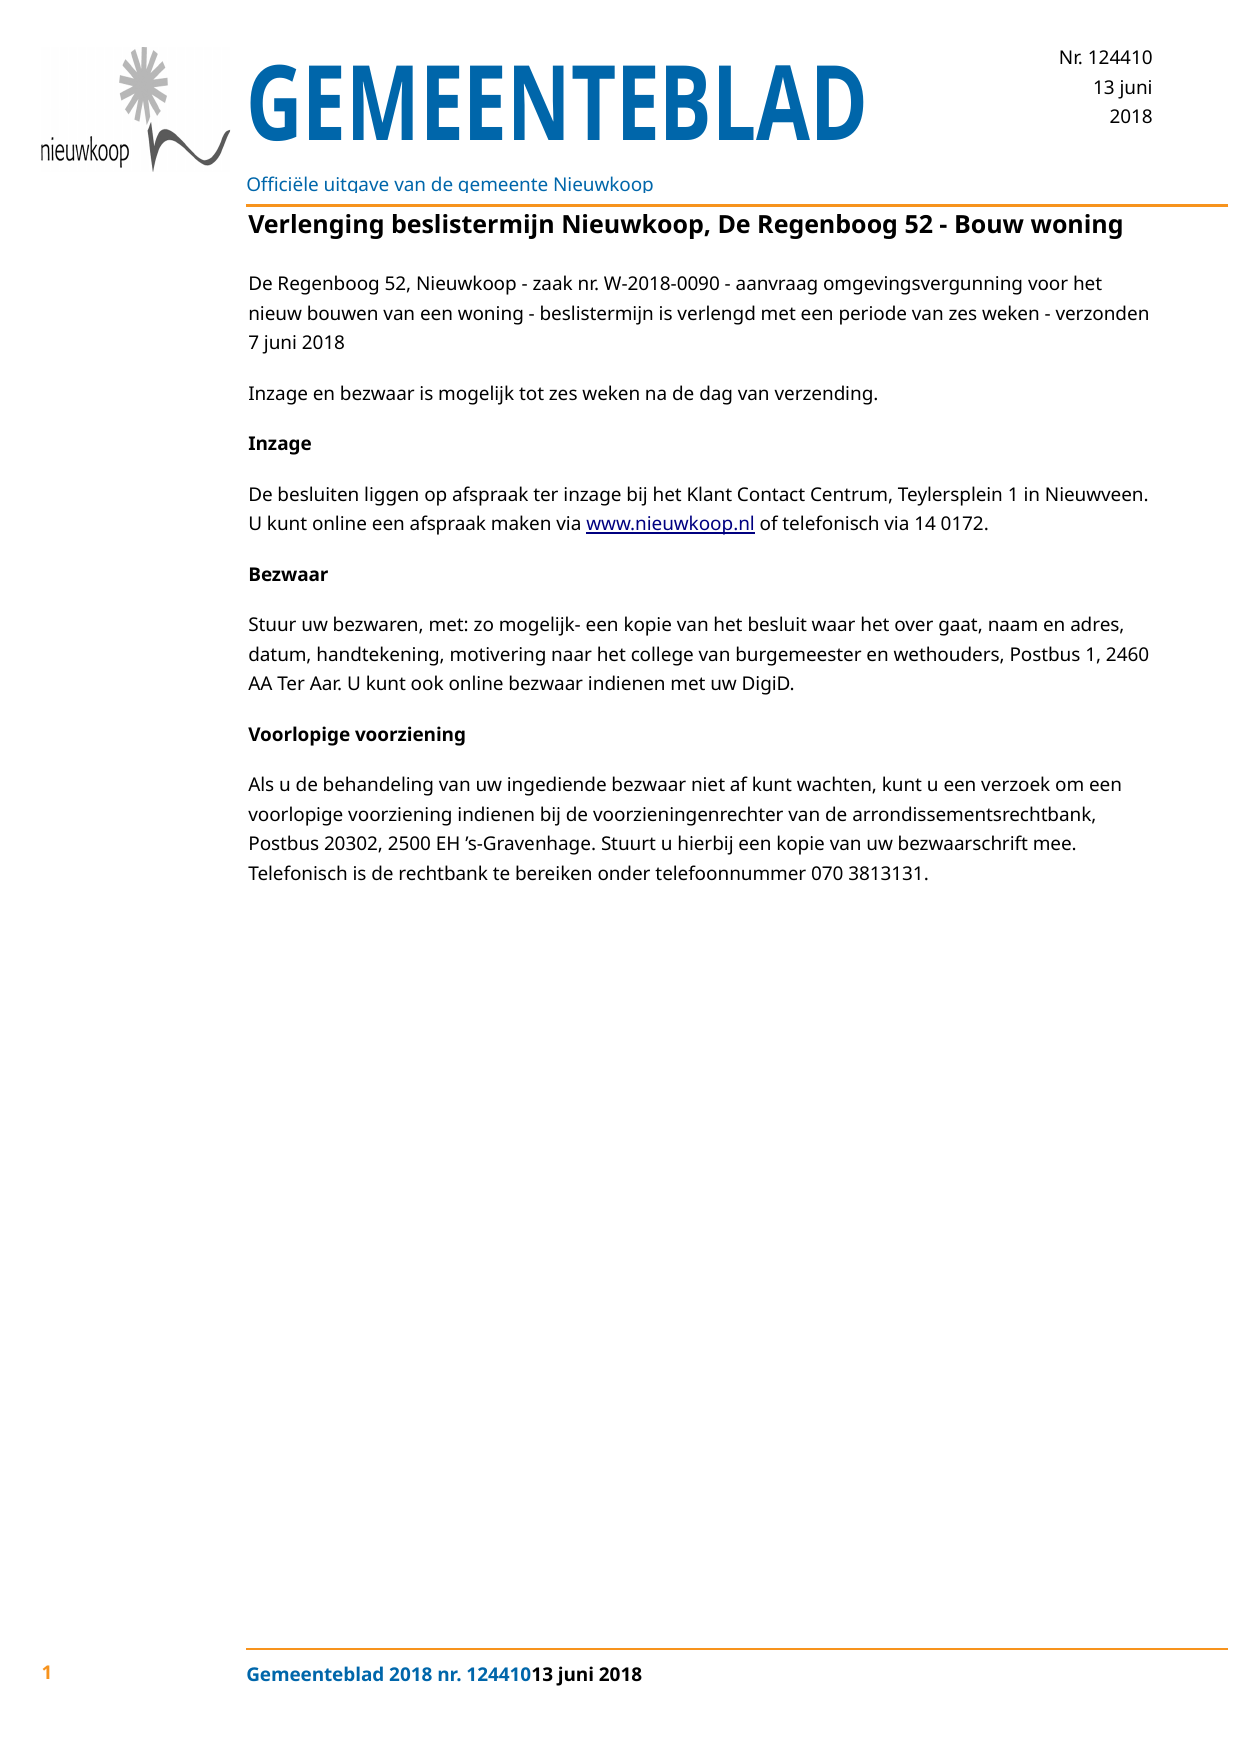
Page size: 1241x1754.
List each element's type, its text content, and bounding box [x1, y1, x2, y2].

picture [41, 47, 231, 172]
text Voorlopige voorziening [248, 721, 1152, 746]
text Bezwaar [248, 561, 1152, 586]
text Verlenging beslistermijn Nieuwkoop, De Regenboog 52 - Bouw woning [248, 207, 1152, 241]
text Stuur uw bezwaren, met: zo mogelijk- een kopie van het besluit waar het over gaat, naam en adres, datum, handtekening, motivering naar het college van burgemeester en wethouders, Postbus 1, 2460 AA Ter Aar. U kunt ook online bezwaar indienen met uw DigiD. [248, 611, 1152, 696]
text De besluiten liggen op afspraak ter inzage bij het Klant Contact Centrum, Teylersplein 1 in Nieuwveen. U kunt online een afspraak maken via www.nieuwkoop.nl of telefonisch via 14 0172. [248, 481, 1152, 536]
text Inzage en bezwaar is mogelijk tot zes weken na de dag van verzending. [248, 380, 1152, 406]
text De Regenboog 52, Nieuwkoop - zaak nr. W-2018-0090 - aanvraag omgevingsvergunning voor het nieuw bouwen van een woning - beslistermijn is verlengd met een periode van zes weken - verzonden 7 juni 2018 [248, 270, 1152, 355]
text Als u de behandeling van uw ingediende bezwaar niet af kunt wachten, kunt u een verzoek om een voorlopige voorziening indienen bij de voorzieningenrechter van de arrondissementsrechtbank, Postbus 20302, 2500 EH ’s-Gravenhage. Stuurt u hierbij een kopie van uw bezwaarschrift mee. Telefonisch is de rechtbank te bereiken onder telefoonnummer 070 3813131. [248, 771, 1152, 886]
text Inzage [248, 430, 1152, 456]
